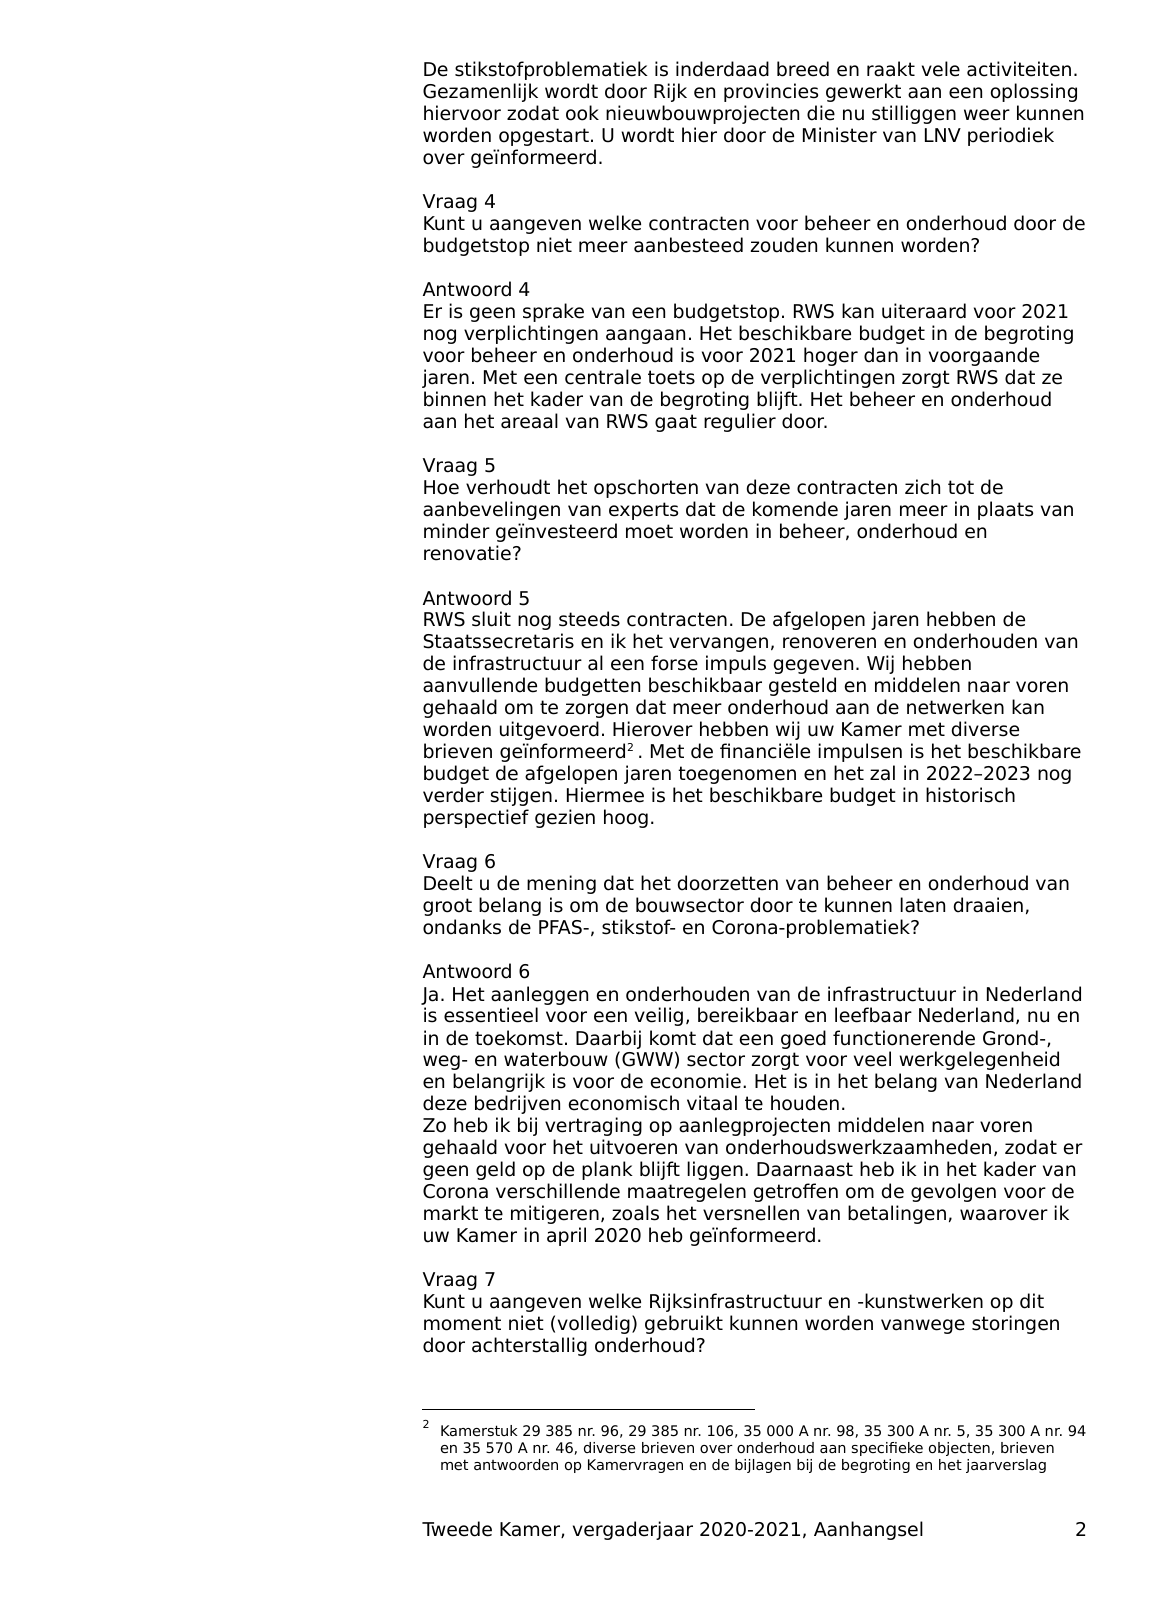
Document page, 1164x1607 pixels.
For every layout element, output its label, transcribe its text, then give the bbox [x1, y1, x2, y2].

text Deelt u de mening dat het doorzetten van beheer en onderhoud van groot belang is om de bouwsector door te kunnen laten draaien, ondanks de PFAS-, stikstof- en Corona-problematiek? [422, 873, 1087, 939]
text Vraag 6 [422, 851, 1087, 873]
text Kamerstuk 29 385 nr. 96, 29 385 nr. 106, 35 000 A nr. 98, 35 300 A nr. 5, 35 300 A nr. 94 en 35 570 A nr. 46, diverse brieven over onderhoud aan specifieke objecten, brieven met antwoorden op Kamervragen en de bijlagen bij de begroting en het jaarverslag [422, 1418, 1087, 1474]
text Antwoord 6 [422, 961, 1087, 983]
text Vraag 4 [422, 191, 1087, 213]
text Hoe verhoudt het opschorten van deze contracten zich tot de aanbevelingen van experts dat de komende jaren meer in plaats van minder geïnvesteerd moet worden in beheer, onderhoud en renovatie? [422, 477, 1087, 565]
text Kunt u aangeven welke contracten voor beheer en onderhoud door de budgetstop niet meer aanbesteed zouden kunnen worden? [422, 213, 1087, 257]
text De stikstofproblematiek is inderdaad breed en raakt vele activiteiten. Gezamenlijk wordt door Rijk en provincies gewerkt aan een oplossing hiervoor zodat ook nieuwbouwprojecten die nu stilliggen weer kunnen worden opgestart. U wordt hier door de Minister van LNV periodiek over geïnformeerd. [422, 59, 1087, 169]
text RWS sluit nog steeds contracten. De afgelopen jaren hebben de Staatssecretaris en ik het vervangen, renoveren en onderhouden van de infrastructuur al een forse impuls gegeven. Wij hebben aanvullende budgetten beschikbaar gesteld en middelen naar voren gehaald om te zorgen dat meer onderhoud aan de netwerken kan worden uitgevoerd. Hierover hebben wij uw Kamer met diverse brieven geïnformeerd. Met de financiële impulsen is het beschikbare budget de afgelopen jaren toegenomen en het zal in 2022–2023 nog verder stijgen. Hiermee is het beschikbare budget in historisch perspectief gezien hoog. [422, 609, 1087, 829]
text Vraag 5 [422, 455, 1087, 477]
text Kunt u aangeven welke Rijksinfrastructuur en -kunstwerken op dit moment niet (volledig) gebruikt kunnen worden vanwege storingen door achterstallig onderhoud? [422, 1291, 1087, 1357]
text Vraag 7 [422, 1269, 1087, 1291]
text Ja. Het aanleggen en onderhouden van de infrastructuur in Nederland is essentieel voor een veilig, bereikbaar en leefbaar Nederland, nu en in de toekomst. Daarbij komt dat een goed functionerende Grond-, weg- en waterbouw (GWW) sector zorgt voor veel werkgelegenheid en belangrijk is voor de economie. Het is in het belang van Nederland deze bedrijven economisch vitaal te houden. [422, 983, 1087, 1115]
text Antwoord 5 [422, 587, 1087, 609]
text Zo heb ik bij vertraging op aanlegprojecten middelen naar voren gehaald voor het uitvoeren van onderhoudswerkzaamheden, zodat er geen geld op de plank blijft liggen. Daarnaast heb ik in het kader van Corona verschillende maatregelen getroffen om de gevolgen voor de markt te mitigeren, zoals het versnellen van betalingen, waarover ik uw Kamer in april 2020 heb geïnformeerd. [422, 1115, 1087, 1247]
text Er is geen sprake van een budgetstop. RWS kan uiteraard voor 2021 nog verplichtingen aangaan. Het beschikbare budget in de begroting voor beheer en onderhoud is voor 2021 hoger dan in voorgaande jaren. Met een centrale toets op de verplichtingen zorgt RWS dat ze binnen het kader van de begroting blijft. Het beheer en onderhoud aan het areaal van RWS gaat regulier door. [422, 301, 1087, 433]
text Antwoord 4 [422, 279, 1087, 301]
